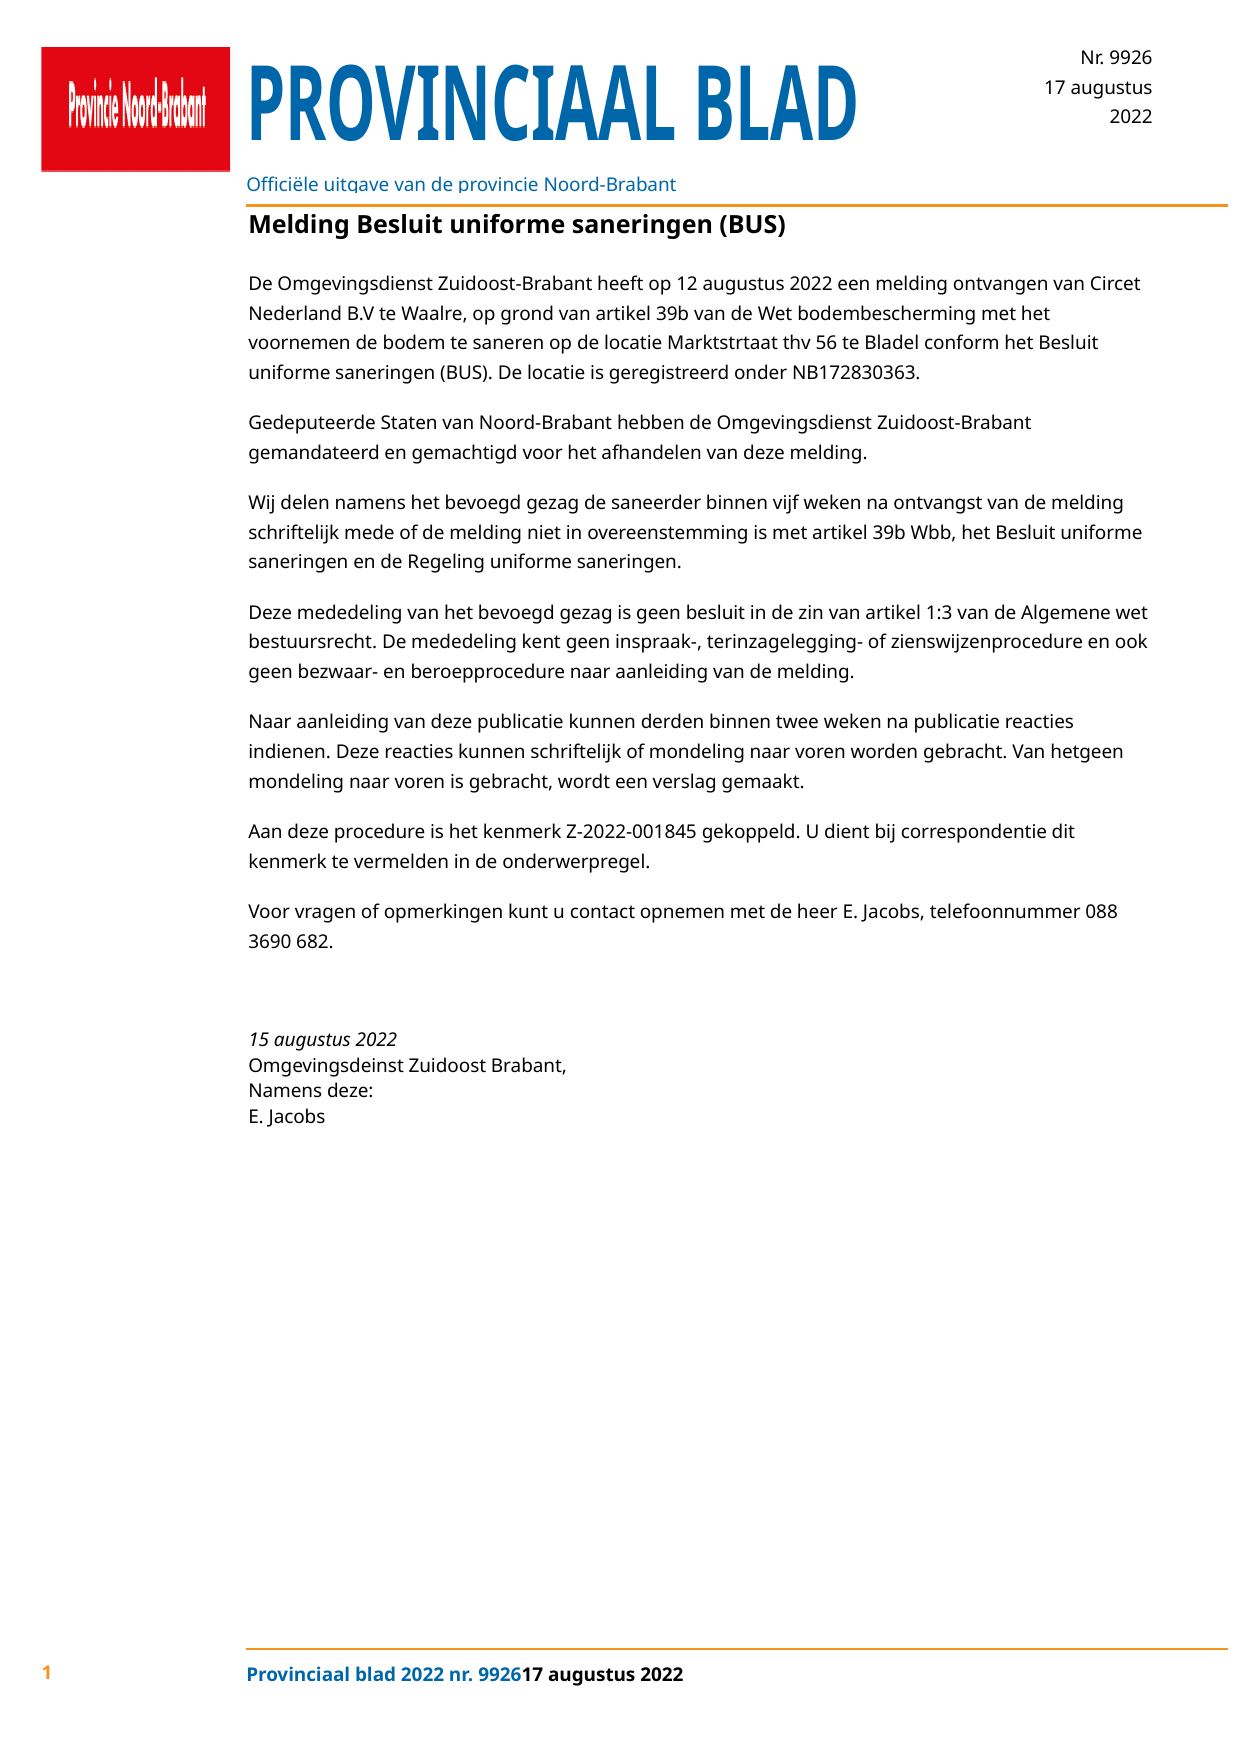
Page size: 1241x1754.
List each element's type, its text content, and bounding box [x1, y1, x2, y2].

text Namens deze: [248, 1077, 1152, 1103]
text E. Jacobs [248, 1103, 1152, 1129]
text Melding Besluit uniforme saneringen (BUS) [248, 207, 1152, 241]
text Gedeputeerde Staten van Noord-Brabant hebben de Omgevingsdienst Zuidoost-Brabant gemandateerd en gemachtigd voor het afhandelen van deze melding. [248, 409, 1152, 465]
text Naar aanleiding van deze publicatie kunnen derden binnen twee weken na publicatie reacties indienen. Deze reacties kunnen schriftelijk of mondeling naar voren worden gebracht. Van hetgeen mondeling naar voren is gebracht, wordt een verslag gemaakt. [248, 709, 1152, 793]
picture [41, 47, 231, 172]
text Aan deze procedure is het kenmerk Z-2022-001845 gekoppeld. U dient bij correspondentie dit kenmerk te vermelden in de onderwerpregel. [248, 818, 1152, 873]
text 15 augustus 2022 [248, 1026, 1152, 1052]
text Deze mededeling van het bevoegd gezag is geen besluit in de zin van artikel 1:3 van de Algemene wet bestuursrecht. De mededeling kent geen inspraak-, terinzagelegging- of zienswijzenprocedure en ook geen bezwaar- en beroepprocedure naar aanleiding van de melding. [248, 599, 1152, 684]
text Wij delen namens het bevoegd gezag de saneerder binnen vijf weken na ontvangst van de melding schriftelijk mede of de melding niet in overeenstemming is met artikel 39b Wbb, het Besluit uniforme saneringen en de Regeling uniforme saneringen. [248, 489, 1152, 574]
text De Omgevingsdienst Zuidoost-Brabant heeft op 12 augustus 2022 een melding ontvangen van Circet Nederland B.V te Waalre, op grond van artikel 39b van de Wet bodembescherming met het voornemen de bodem te saneren op de locatie Marktstrtaat thv 56 te Bladel conform het Besluit uniforme saneringen (BUS). De locatie is geregistreerd onder NB172830363. [248, 270, 1152, 385]
text Omgevingsdeinst Zuidoost Brabant, [248, 1052, 1152, 1077]
text Voor vragen of opmerkingen kunt u contact opnemen met de heer E. Jacobs, telefoonnummer 088 3690 682. [248, 898, 1152, 953]
